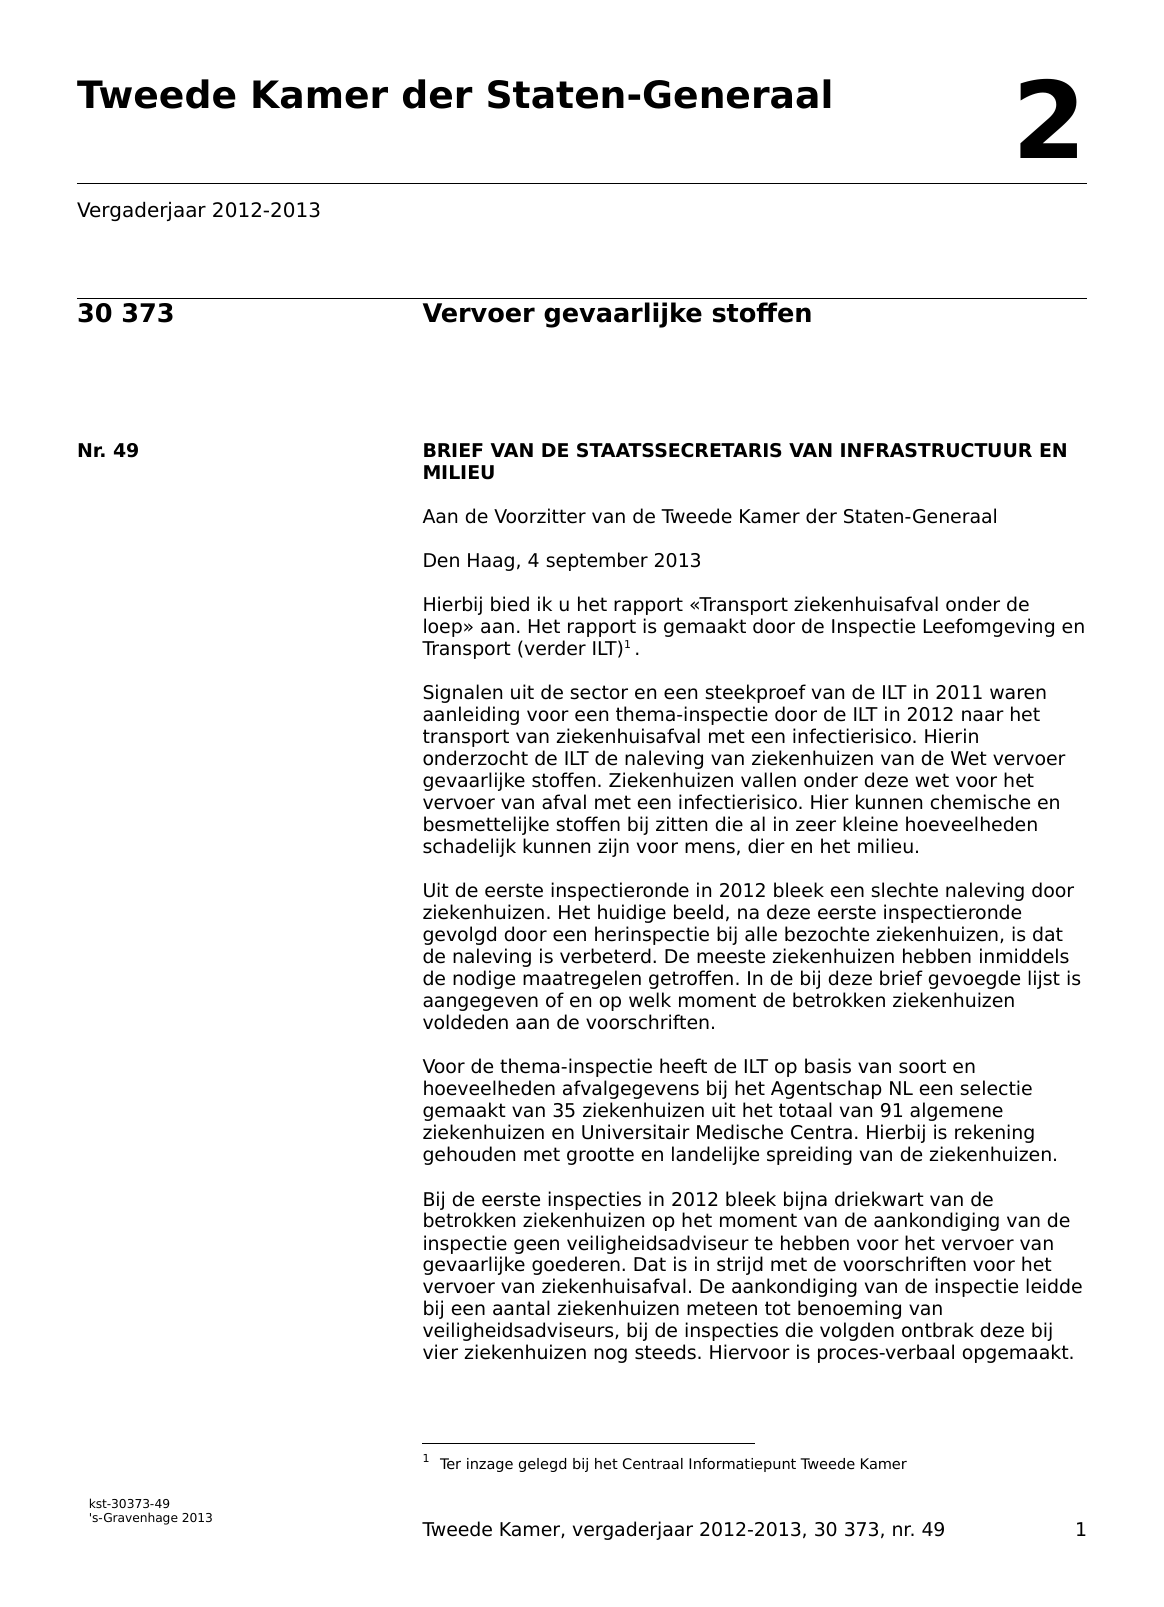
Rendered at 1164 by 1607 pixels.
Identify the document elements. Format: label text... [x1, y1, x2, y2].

text Den Haag, 4 september 2013 [422, 550, 1087, 572]
text Bij de eerste inspecties in 2012 bleek bijna driekwart van de betrokken ziekenhuizen op het moment van de aankondiging van de inspectie geen veiligheidsadviseur te hebben voor het vervoer van gevaarlijke goederen. Dat is in strijd met de voorschriften voor het vervoer van ziekenhuisafval. De aankondiging van de inspectie leidde bij een aantal ziekenhuizen meteen tot benoeming van veiligheidsadviseurs, bij de inspecties die volgden ontbrak deze bij vier ziekenhuizen nog steeds. Hiervoor is proces-verbaal opgemaakt. [422, 1188, 1087, 1364]
table_cell Vergaderjaar 2012-2013 [77, 184, 1087, 298]
text Uit de eerste inspectieronde in 2012 bleek een slechte naleving door ziekenhuizen. Het huidige beeld, na deze eerste inspectieronde gevolgd door een herinspectie bij alle bezochte ziekenhuizen, is dat de naleving is verbeterd. De meeste ziekenhuizen hebben inmiddels de nodige maatregelen getroffen. In de bij deze brief gevoegde lijst is aangegeven of en op welk moment de betrokken ziekenhuizen voldeden aan de voorschriften. [422, 880, 1087, 1034]
subtitle 30 373 Vervoer gevaarlijke stoffen [77, 299, 1087, 329]
text Ter inzage gelegd bij het Centraal Informatiepunt Tweede Kamer [422, 1452, 1087, 1474]
text Voor de thema-inspectie heeft de ILT op basis van soort en hoeveelheden afvalgegevens bij het Agentschap NL een selectie gemaakt van 35 ziekenhuizen uit het totaal van 91 algemene ziekenhuizen en Universitair Medische Centra. Hierbij is rekening gehouden met grootte en landelijke spreiding van de ziekenhuizen. [422, 1056, 1087, 1166]
text 's-Gravenhage 2013 [88, 1511, 323, 1525]
table_header Tweede Kamer der Staten-Generaal [77, 59, 886, 183]
text Hierbij bied ik u het rapport «Transport ziekenhuisafval onder de loep» aan. Het rapport is gemaakt door de Inspectie Leefomgeving en Transport (verder ILT). [422, 594, 1087, 660]
text Aan de Voorzitter van de Tweede Kamer der Staten-Generaal [422, 506, 1087, 528]
table_header 2 [886, 59, 1087, 183]
text kst-30373-49 [88, 1497, 323, 1511]
subtitle Nr. 49 BRIEF VAN DE STAATSSECRETARIS VAN INFRASTRUCTUUR EN MILIEU [77, 440, 1087, 484]
text Signalen uit de sector en een steekproef van de ILT in 2011 waren aanleiding voor een thema-inspectie door de ILT in 2012 naar het transport van ziekenhuisafval met een infectierisico. Hierin onderzocht de ILT de naleving van ziekenhuizen van de Wet vervoer gevaarlijke stoffen. Ziekenhuizen vallen onder deze wet voor het vervoer van afval met een infectierisico. Hier kunnen chemische en besmettelijke stoffen bij zitten die al in zeer kleine hoeveelheden schadelijk kunnen zijn voor mens, dier en het milieu. [422, 682, 1087, 858]
